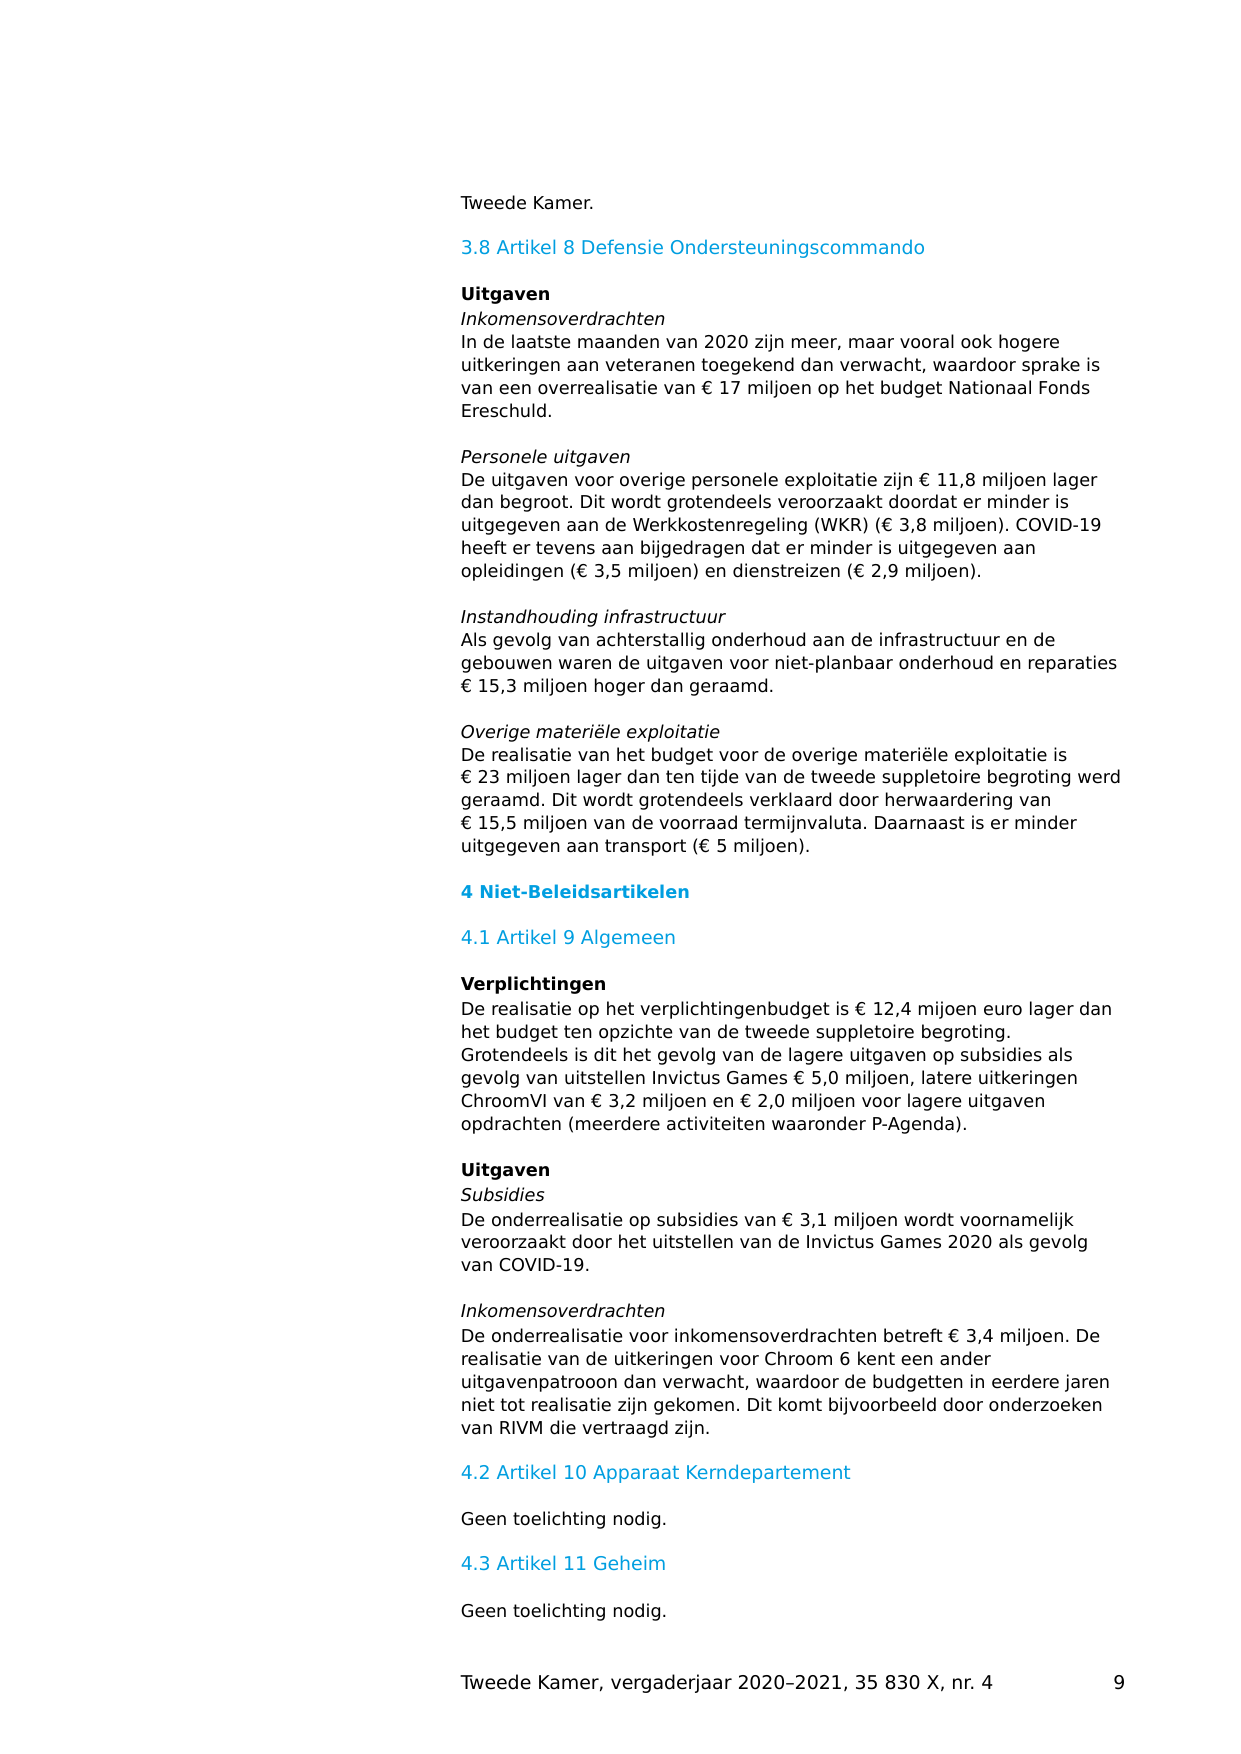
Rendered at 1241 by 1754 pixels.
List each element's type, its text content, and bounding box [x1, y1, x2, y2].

text Tweede Kamer. [461, 191, 1125, 214]
title 4.3 Artikel 11 Geheim [461, 1553, 1125, 1575]
title 3.8 Artikel 8 Defensie Ondersteuningscommando [461, 237, 1125, 258]
text Inkomensoverdrachten In de laatste maanden van 2020 zijn meer, maar vooral ook hogere uitkeringen aan veteranen toegekend dan verwacht, waardoor sprake is van een overrealisatie van € 17 miljoen op het budget Nationaal Fonds Ereschuld. [461, 307, 1125, 422]
title 4.2 Artikel 10 Apparaat Kerndepartement [461, 1462, 1125, 1484]
text Inkomensoverdrachten [461, 1299, 1125, 1322]
text De realisatie op het verplichtingenbudget is € 12,4 mijoen euro lager dan het budget ten opzichte van de tweede suppletoire begroting. Grotendeels is dit het gevolg van de lagere uitgaven op subsidies als gevolg van uitstellen Invictus Games € 5,0 miljoen, latere uitkeringen ChroomVI van € 3,2 miljoen en € 2,0 miljoen voor lagere uitgaven opdrachten (meerdere activiteiten waaronder P-Agenda). [461, 997, 1125, 1135]
text De onderrealisatie voor inkomensoverdrachten betreft € 3,4 miljoen. De realisatie van de uitkeringen voor Chroom 6 kent een ander uitgavenpatrooon dan verwacht, waardoor de budgetten in eerdere jaren niet tot realisatie zijn gekomen. Dit komt bijvoorbeeld door onderzoeken van RIVM die vertraagd zijn. [461, 1324, 1125, 1439]
text Uitgaven [461, 1158, 1125, 1181]
text De onderrealisatie op subsidies van € 3,1 miljoen wordt voornamelijk veroorzaakt door het uitstellen van de Invictus Games 2020 als gevolg van COVID-19. [461, 1208, 1125, 1276]
text Personele uitgaven De uitgaven voor overige personele exploitatie zijn € 11,8 miljoen lager dan begroot. Dit wordt grotendeels veroorzaakt doordat er minder is uitgegeven aan de Werkkostenregeling (WKR) (€ 3,8 miljoen). COVID-19 heeft er tevens aan bijgedragen dat er minder is uitgegeven aan opleidingen (€ 3,5 miljoen) en dienstreizen (€ 2,9 miljoen). [461, 445, 1125, 582]
text Instandhouding infrastructuur Als gevolg van achterstallig onderhoud aan de infrastructuur en de gebouwen waren de uitgaven voor niet-planbaar onderhoud en reparaties € 15,3 miljoen hoger dan geraamd. [461, 605, 1125, 697]
title 4.1 Artikel 9 Algemeen [461, 927, 1125, 949]
text Geen toelichting nodig. [461, 1599, 1125, 1622]
text Verplichtingen [461, 972, 1125, 995]
text Overige materiële exploitatie De realisatie van het budget voor de overige materiële exploitatie is € 23 miljoen lager dan ten tijde van de tweede suppletoire begroting werd geraamd. Dit wordt grotendeels verklaard door herwaardering van € 15,5 miljoen van de voorraad termijnvaluta. Daarnaast is er minder uitgegeven aan transport (€ 5 miljoen). [461, 720, 1125, 857]
text Uitgaven [461, 282, 1125, 305]
title 4 Niet-Beleidsartikelen [461, 880, 1125, 903]
text Subsidies [461, 1183, 1125, 1206]
text Geen toelichting nodig. [461, 1507, 1125, 1530]
